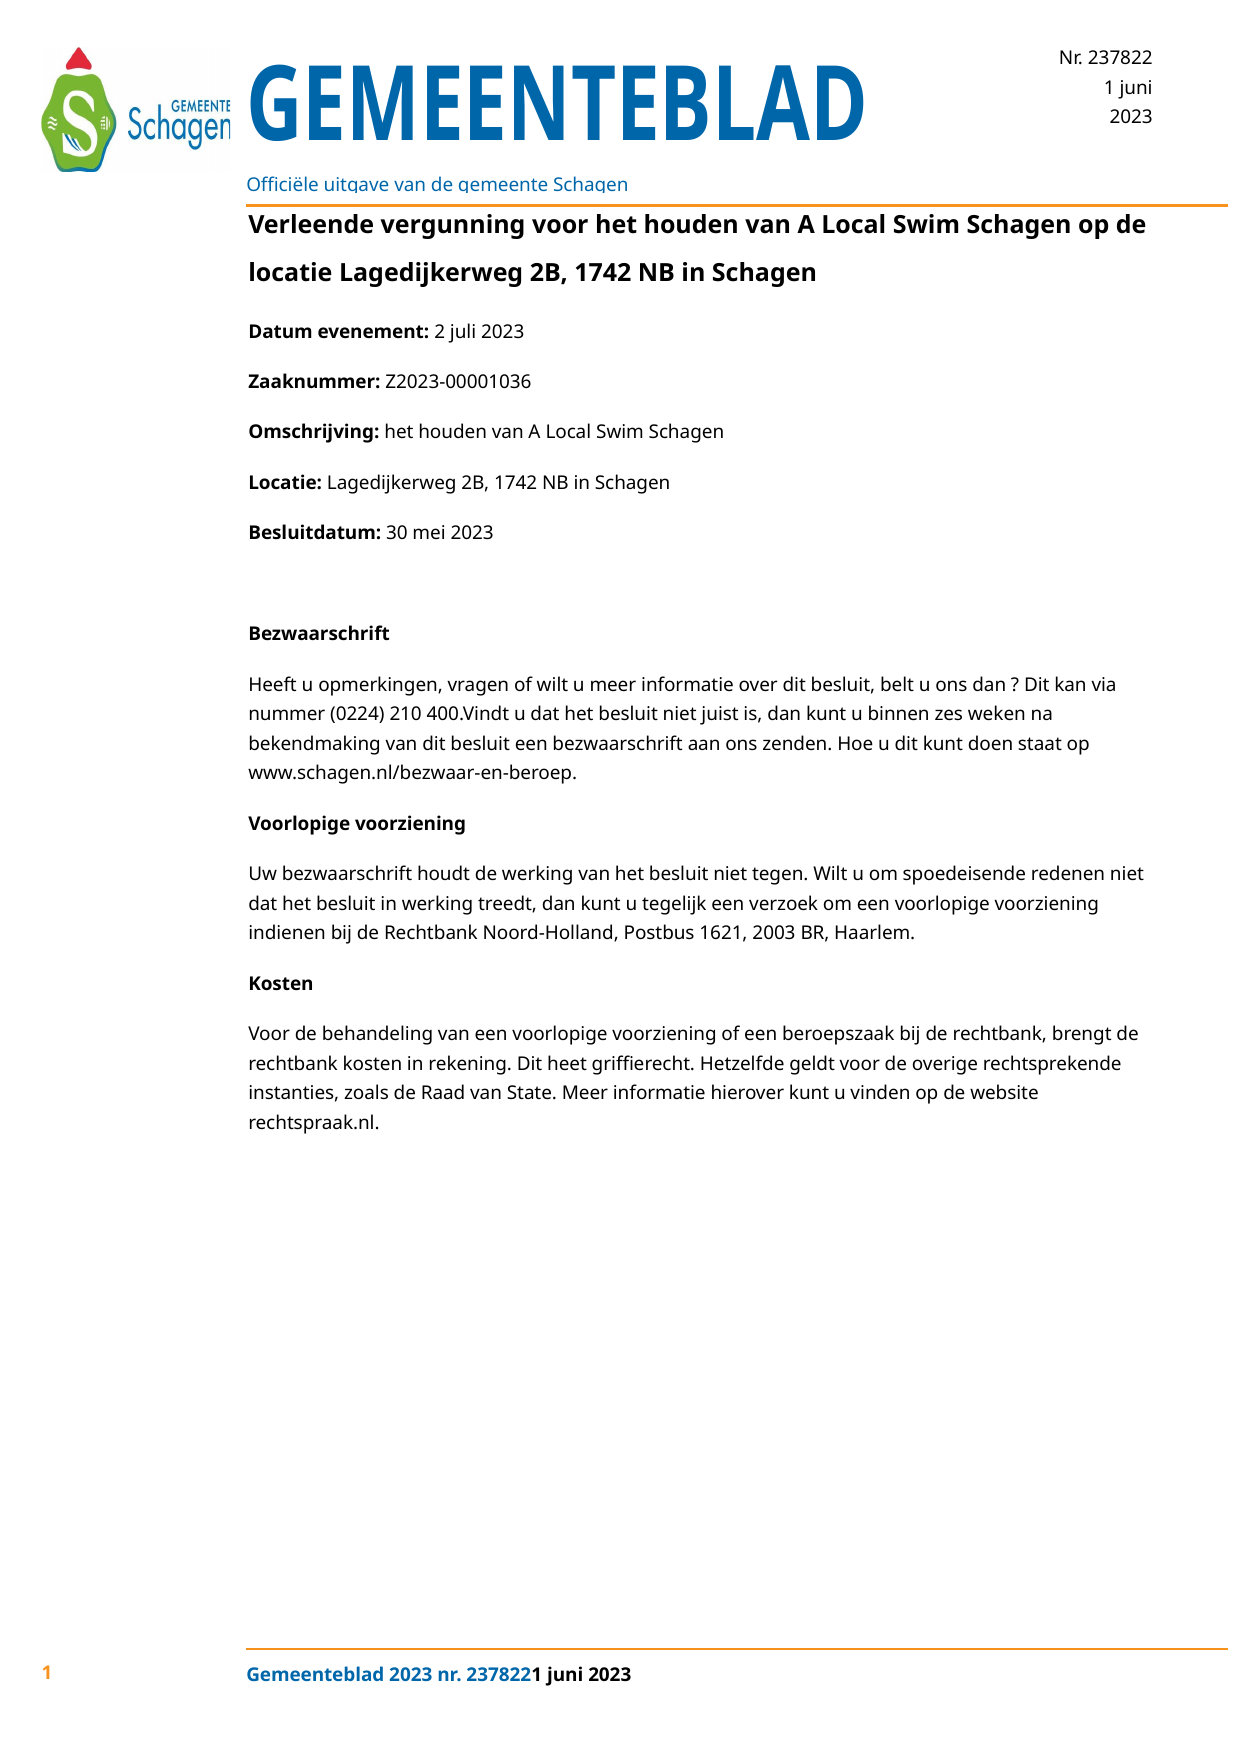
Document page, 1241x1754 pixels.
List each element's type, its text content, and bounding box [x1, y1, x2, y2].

text Besluitdatum: 30 mei 2023 [248, 519, 1152, 545]
text Verleende vergunning voor het houden van A Local Swim Schagen op de locatie Lagedijkerweg 2B, 1742 NB in Schagen [248, 207, 1152, 288]
text Omschrijving: het houden van A Local Swim Schagen [248, 419, 1152, 444]
text Locatie: Lagedijkerweg 2B, 1742 NB in Schagen [248, 469, 1152, 495]
text Kosten [248, 970, 1152, 996]
text Uw bezwaarschrift houdt de werking van het besluit niet tegen. Wilt u om spoedeisende redenen niet dat het besluit in werking treedt, dan kunt u tegelijk een verzoek om een voorlopige voorziening indienen bij de Rechtbank Noord-Holland, Postbus 1621, 2003 BR, Haarlem. [248, 860, 1152, 945]
picture [41, 47, 231, 172]
text Voorlopige voorziening [248, 810, 1152, 836]
text Voor de behandeling van een voorlopige voorziening of een beroepszaak bij de rechtbank, brengt de rechtbank kosten in rekening. Dit heet griffierecht. Hetzelfde geldt voor de overige rechtsprekende instanties, zoals de Raad van State. Meer informatie hierover kunt u vinden op de website rechtspraak.nl. [248, 1020, 1152, 1135]
text Datum evenement: 2 juli 2023 [248, 318, 1152, 344]
text Heeft u opmerkingen, vragen of wilt u meer informatie over dit besluit, belt u ons dan ? Dit kan via nummer (0224) 210 400.Vindt u dat het besluit niet juist is, dan kunt u binnen zes weken na bekendmaking van dit besluit een bezwaarschrift aan ons zenden. Hoe u dit kunt doen staat op www.schagen.nl/bezwaar-en-beroep. [248, 671, 1152, 785]
text Zaaknummer: Z2023-00001036 [248, 368, 1152, 394]
text Bezwaarschrift [248, 620, 1152, 646]
